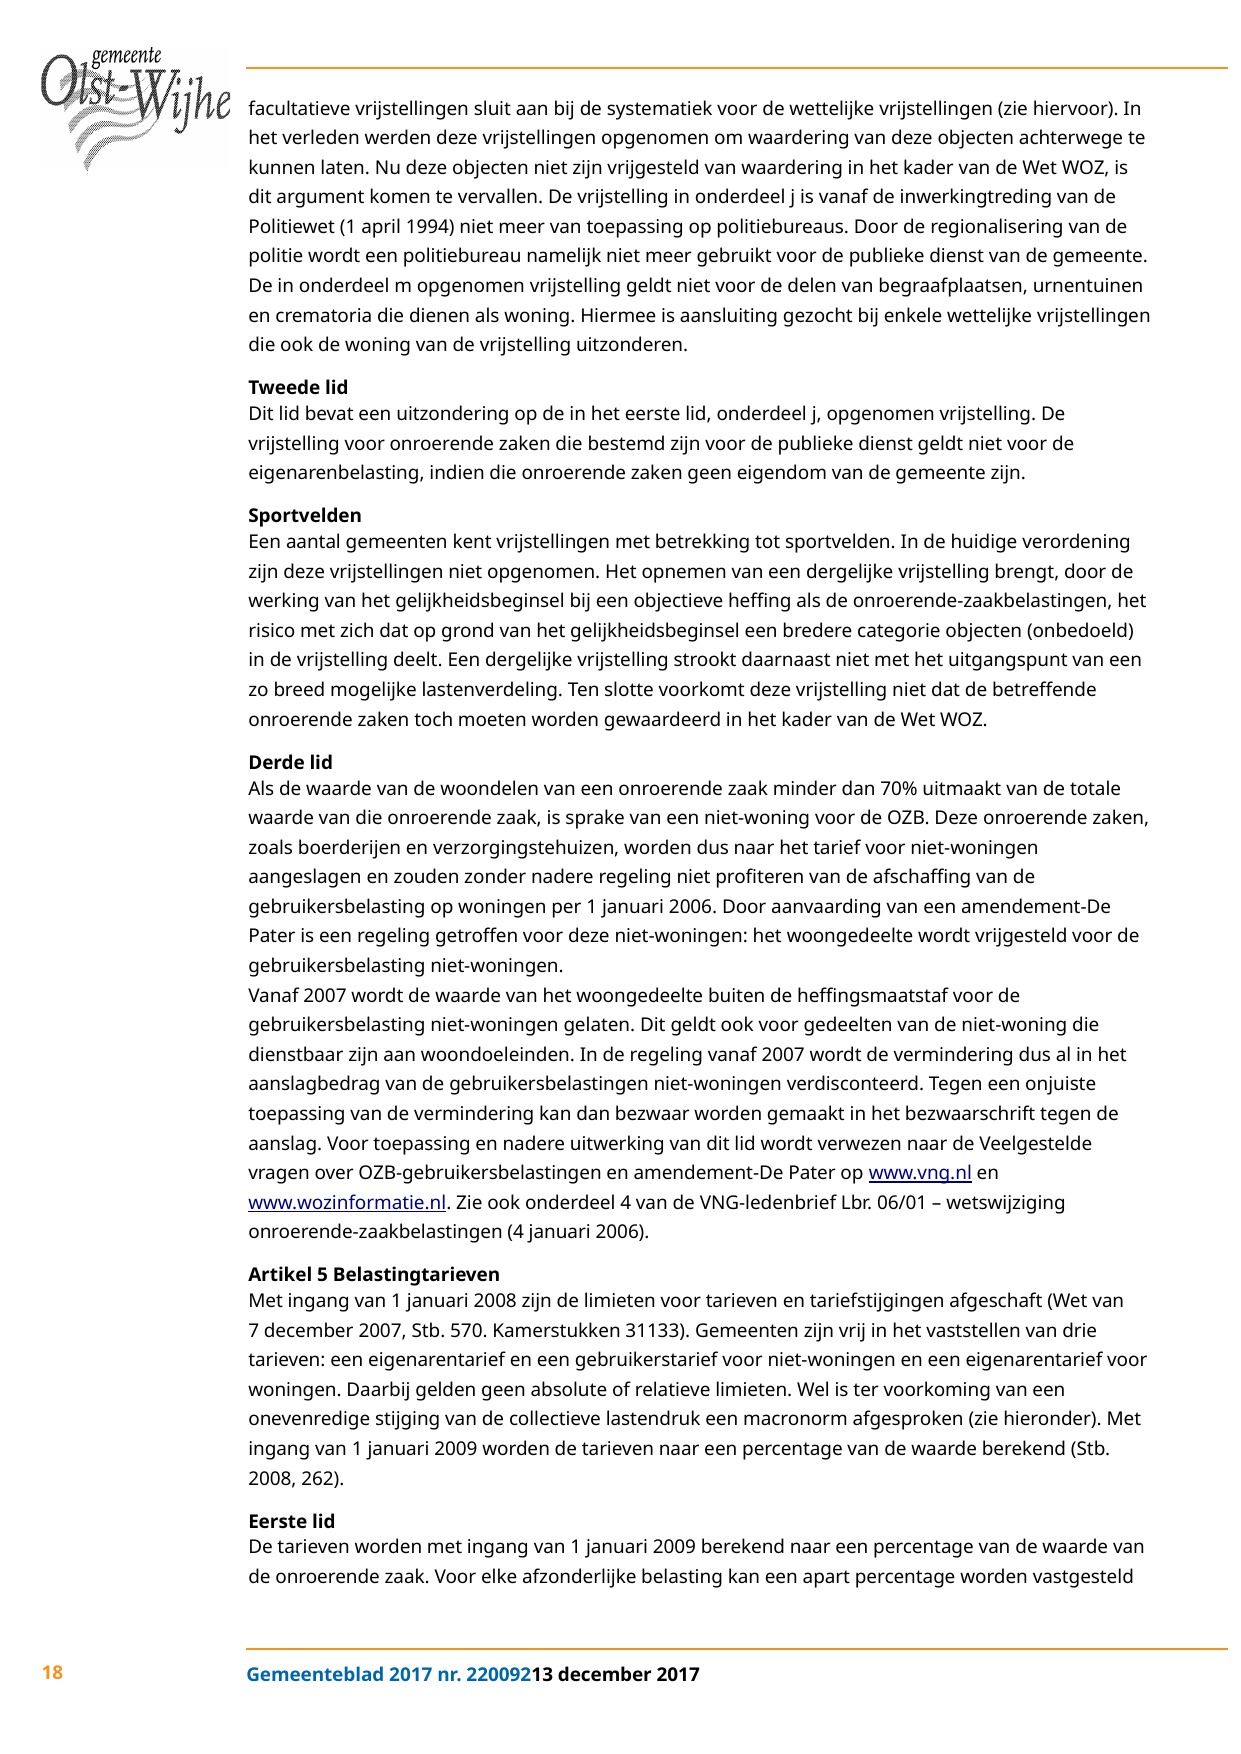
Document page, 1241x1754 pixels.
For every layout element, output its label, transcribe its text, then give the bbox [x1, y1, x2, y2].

text Eerste lid [248, 1508, 1152, 1534]
text Vanaf 2007 wordt de waarde van het woongedeelte buiten de heffingsmaatstaf voor de gebruikersbelasting niet-woningen gelaten. Dit geldt ook voor gedeelten van de niet-woning die dienstbaar zijn aan woondoeleinden. In de regeling vanaf 2007 wordt de vermindering dus al in het aanslagbedrag van de gebruikersbelastingen niet-woningen verdisconteerd. Tegen een onjuiste toepassing van de vermindering kan dan bezwaar worden gemaakt in het bezwaarschrift tegen de aanslag. Voor toepassing en nadere uitwerking van dit lid wordt verwezen naar de Veelgestelde vragen over OZB-gebruikersbelastingen en amendement-De Pater op www.vng.nl en www.wozinformatie.nl. Zie ook onderdeel 4 van de VNG-ledenbrief Lbr. 06/01 – wetswijziging onroerende-zaakbelastingen (4 januari 2006). [248, 982, 1152, 1244]
text Dit lid bevat een uitzondering op de in het eerste lid, onderdeel j, opgenomen vrijstelling. De vrijstelling voor onroerende zaken die bestemd zijn voor de publieke dienst geldt niet voor de eigenarenbelasting, indien die onroerende zaken geen eigendom van de gemeente zijn. [248, 400, 1152, 485]
text Sportvelden [248, 503, 1152, 528]
text De tarieven worden met ingang van 1 januari 2009 berekend naar een percentage van de waarde van de onroerende zaak. Voor elke afzonderlijke belasting kan een apart percentage worden vastgesteld [248, 1534, 1152, 1589]
text Tweede lid [248, 374, 1152, 400]
picture [41, 47, 231, 172]
text Met ingang van 1 januari 2008 zijn de limieten voor tarieven en tariefstijgingen afgeschaft (Wet van 7 december 2007, Stb. 570. Kamerstukken 31133). Gemeenten zijn vrij in het vaststellen van drie tarieven: een eigenarentarief en een gebruikerstarief voor niet-woningen en een eigenarentarief voor woningen. Daarbij gelden geen absolute of relatieve limieten. Wel is ter voorkoming van een onevenredige stijging van de collectieve lastendruk een macronorm afgesproken (zie hieronder). Met ingang van 1 januari 2009 worden de tarieven naar een percentage van de waarde berekend (Stb. 2008, 262). [248, 1287, 1152, 1491]
text Als de waarde van de woondelen van een onroerende zaak minder dan 70% uitmaakt van de totale waarde van die onroerende zaak, is sprake van een niet-woning voor de OZB. Deze onroerende zaken, zoals boerderijen en verzorgingstehuizen, worden dus naar het tarief voor niet-woningen aangeslagen en zouden zonder nadere regeling niet profiteren van de afschaffing van de gebruikersbelasting op woningen per 1 januari 2006. Door aanvaarding van een amendement-De Pater is een regeling getroffen voor deze niet-woningen: het woongedeelte wordt vrijgesteld voor de gebruikersbelasting niet-woningen. [248, 775, 1152, 978]
text Derde lid [248, 749, 1152, 775]
text Een aantal gemeenten kent vrijstellingen met betrekking tot sportvelden. In de huidige verordening zijn deze vrijstellingen niet opgenomen. Het opnemen van een dergelijke vrijstelling brengt, door de werking van het gelijkheidsbeginsel bij een objectieve heffing als de onroerende-zaakbelastingen, het risico met zich dat op grond van het gelijkheidsbeginsel een bredere categorie objecten (onbedoeld) in de vrijstelling deelt. Een dergelijke vrijstelling strookt daarnaast niet met het uitgangspunt van een zo breed mogelijke lastenverdeling. Ten slotte voorkomt deze vrijstelling niet dat de betreffende onroerende zaken toch moeten worden gewaardeerd in het kader van de Wet WOZ. [248, 528, 1152, 732]
text Artikel 5 Belastingtarieven [248, 1262, 1152, 1287]
text facultatieve vrijstellingen sluit aan bij de systematiek voor de wettelijke vrijstellingen (zie hiervoor). In het verleden werden deze vrijstellingen opgenomen om waardering van deze objecten achterwege te kunnen laten. Nu deze objecten niet zijn vrijgesteld van waardering in het kader van de Wet WOZ, is dit argument komen te vervallen. De vrijstelling in onderdeel j is vanaf de inwerkingtreding van de Politiewet (1 april 1994) niet meer van toepassing op politiebureaus. Door de regionalisering van de politie wordt een politiebureau namelijk niet meer gebruikt voor de publieke dienst van de gemeente. De in onderdeel m opgenomen vrijstelling geldt niet voor de delen van begraafplaatsen, urnentuinen en crematoria die dienen als woning. Hiermee is aansluiting gezocht bij enkele wettelijke vrijstellingen die ook de woning van de vrijstelling uitzonderen. [248, 95, 1152, 357]
